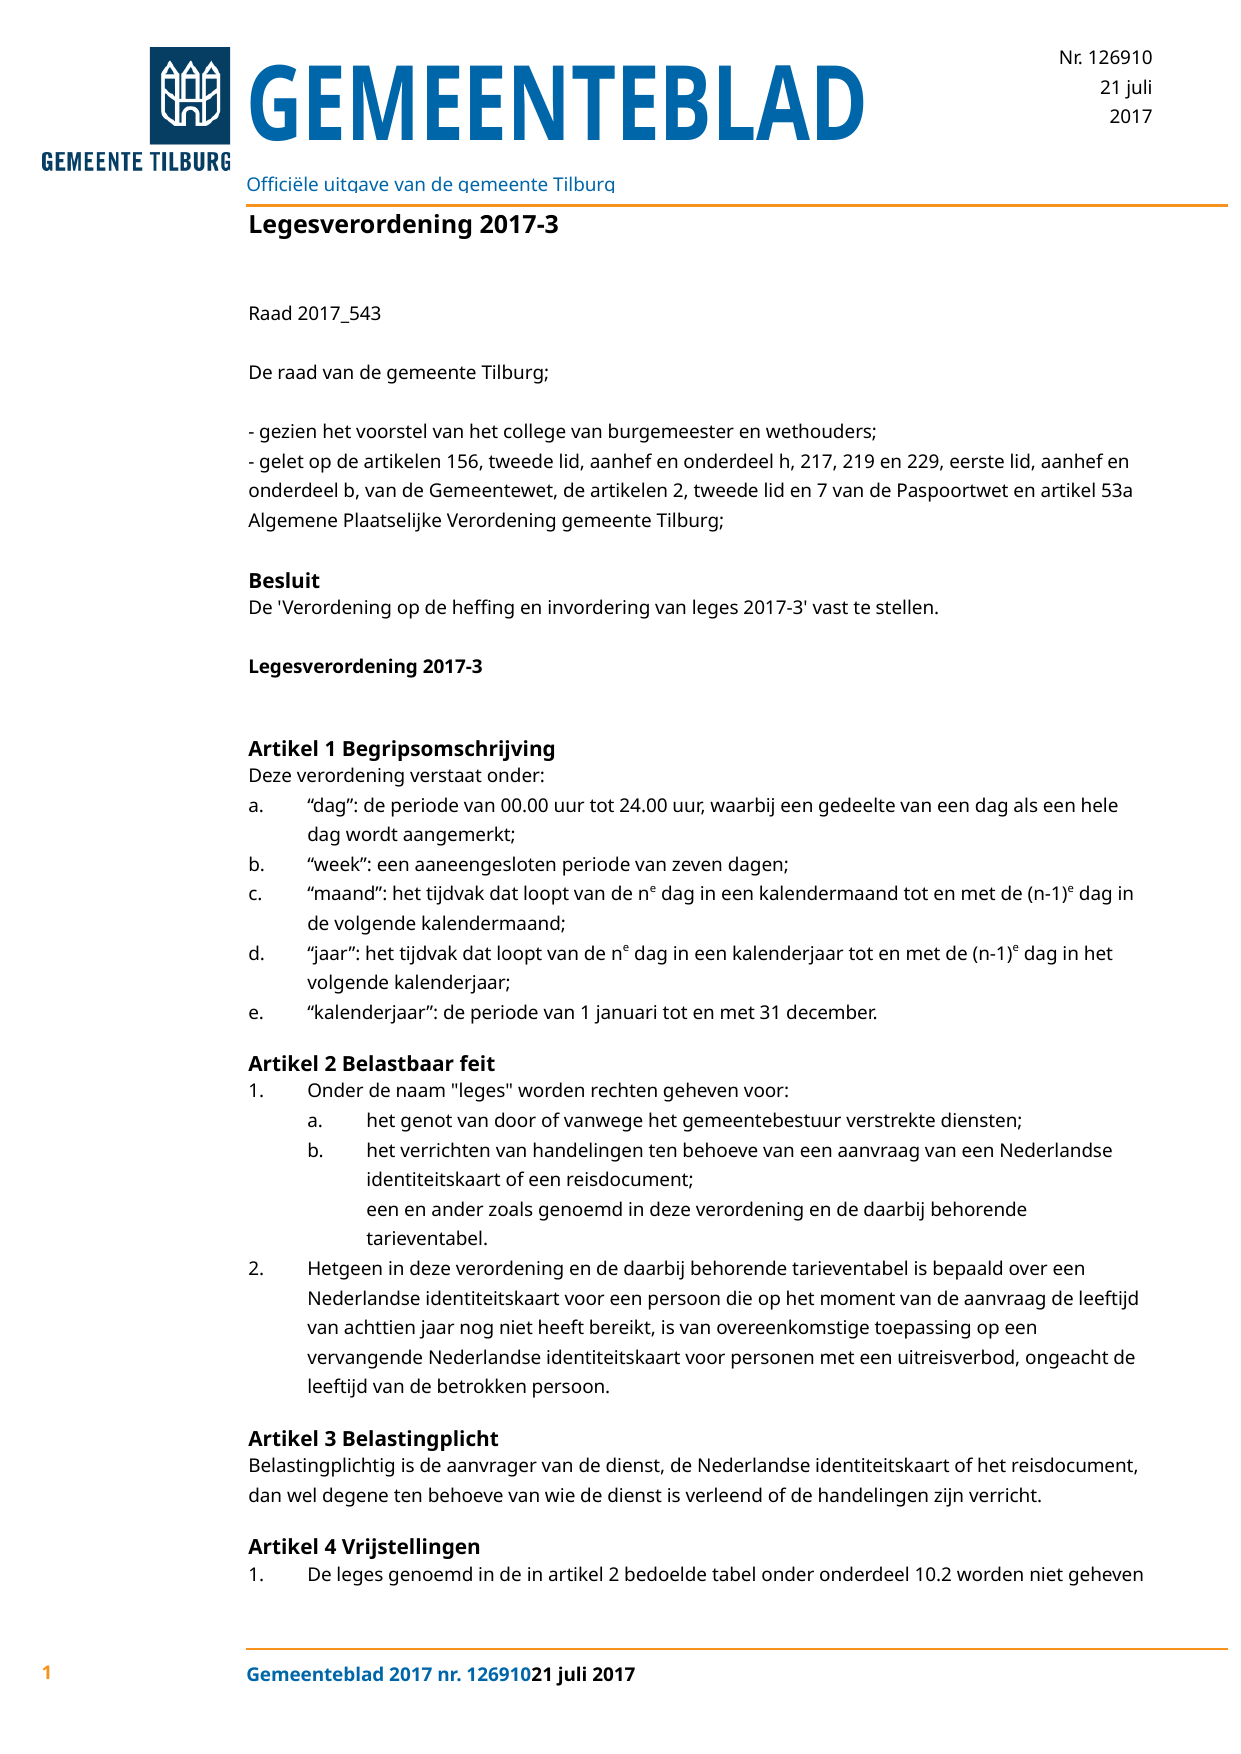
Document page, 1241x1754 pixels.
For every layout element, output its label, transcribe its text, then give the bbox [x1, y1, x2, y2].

text Artikel 3 Belastingplicht [248, 1424, 1152, 1452]
list een en ander zoals genoemd in deze verordening en de daarbij behorende tarieventabel. [307, 1196, 1152, 1251]
text Raad 2017_543 [248, 300, 1152, 326]
text De raad van de gemeente Tilburg; [248, 359, 1152, 385]
text Artikel 1 Begripsomschrijving [248, 734, 1152, 762]
text Legesverordening 2017-3 [248, 207, 1152, 241]
text Besluit [248, 566, 1152, 594]
text - gezien het voorstel van het college van burgemeester en wethouders; [248, 418, 1152, 444]
text Legesverordening 2017-3 [248, 654, 1152, 679]
list “kalenderjaar”: de periode van 1 januari tot en met 31 december. [248, 999, 1152, 1024]
list Onder de naam "leges" worden rechten geheven voor: [248, 1078, 1152, 1103]
text - gelet op de artikelen 156, tweede lid, aanhef en onderdeel h, 217, 219 en 229, eerste lid, aanhef en onderdeel b, van de Gemeentewet, de artikelen 2, tweede lid en 7 van de Paspoortwet en artikel 53a Algemene Plaatselijke Verordening gemeente Tilburg; [248, 448, 1152, 533]
list “jaar”: het tijdvak dat loopt van de ne dag in een kalenderjaar tot en met de (n-1)e dag in het volgende kalenderjaar; [248, 940, 1152, 995]
list “week”: een aaneengesloten periode van zeven dagen; [248, 851, 1152, 877]
text Belastingplichtig is de aanvrager van de dienst, de Nederlandse identiteitskaart of het reisdocument, dan wel degene ten behoeve van wie de dienst is verleend of de handelingen zijn verricht. [248, 1452, 1152, 1508]
list “dag”: de periode van 00.00 uur tot 24.00 uur, waarbij een gedeelte van een dag als een hele dag wordt aangemerkt; [248, 792, 1152, 847]
picture [41, 47, 231, 172]
text De 'Verordening op de heffing en invordering van leges 2017-3' vast te stellen. [248, 594, 1152, 620]
text Artikel 4 Vrijstellingen [248, 1532, 1152, 1561]
text Artikel 2 Belastbaar feit [248, 1049, 1152, 1078]
text Deze verordening verstaat onder: [248, 762, 1152, 788]
list het verrichten van handelingen ten behoeve van een aanvraag van een Nederlandse identiteitskaart of een reisdocument; [307, 1137, 1152, 1192]
list het genot van door of vanwege het gemeentebestuur verstrekte diensten; [307, 1107, 1152, 1133]
list Hetgeen in deze verordening en de daarbij behorende tarieventabel is bepaald over een Nederlandse identiteitskaart voor een persoon die op het moment van de aanvraag de leeftijd van achttien jaar nog niet heeft bereikt, is van overeenkomstige toepassing op een vervangende Nederlandse identiteitskaart voor personen met een uitreisverbod, ongeacht de leeftijd van de betrokken persoon. [248, 1255, 1152, 1399]
list “maand”: het tijdvak dat loopt van de ne dag in een kalendermaand tot en met de (n-1)e dag in de volgende kalendermaand; [248, 881, 1152, 936]
list De leges genoemd in de in artikel 2 bedoelde tabel onder onderdeel 10.2 worden niet geheven [248, 1561, 1152, 1587]
